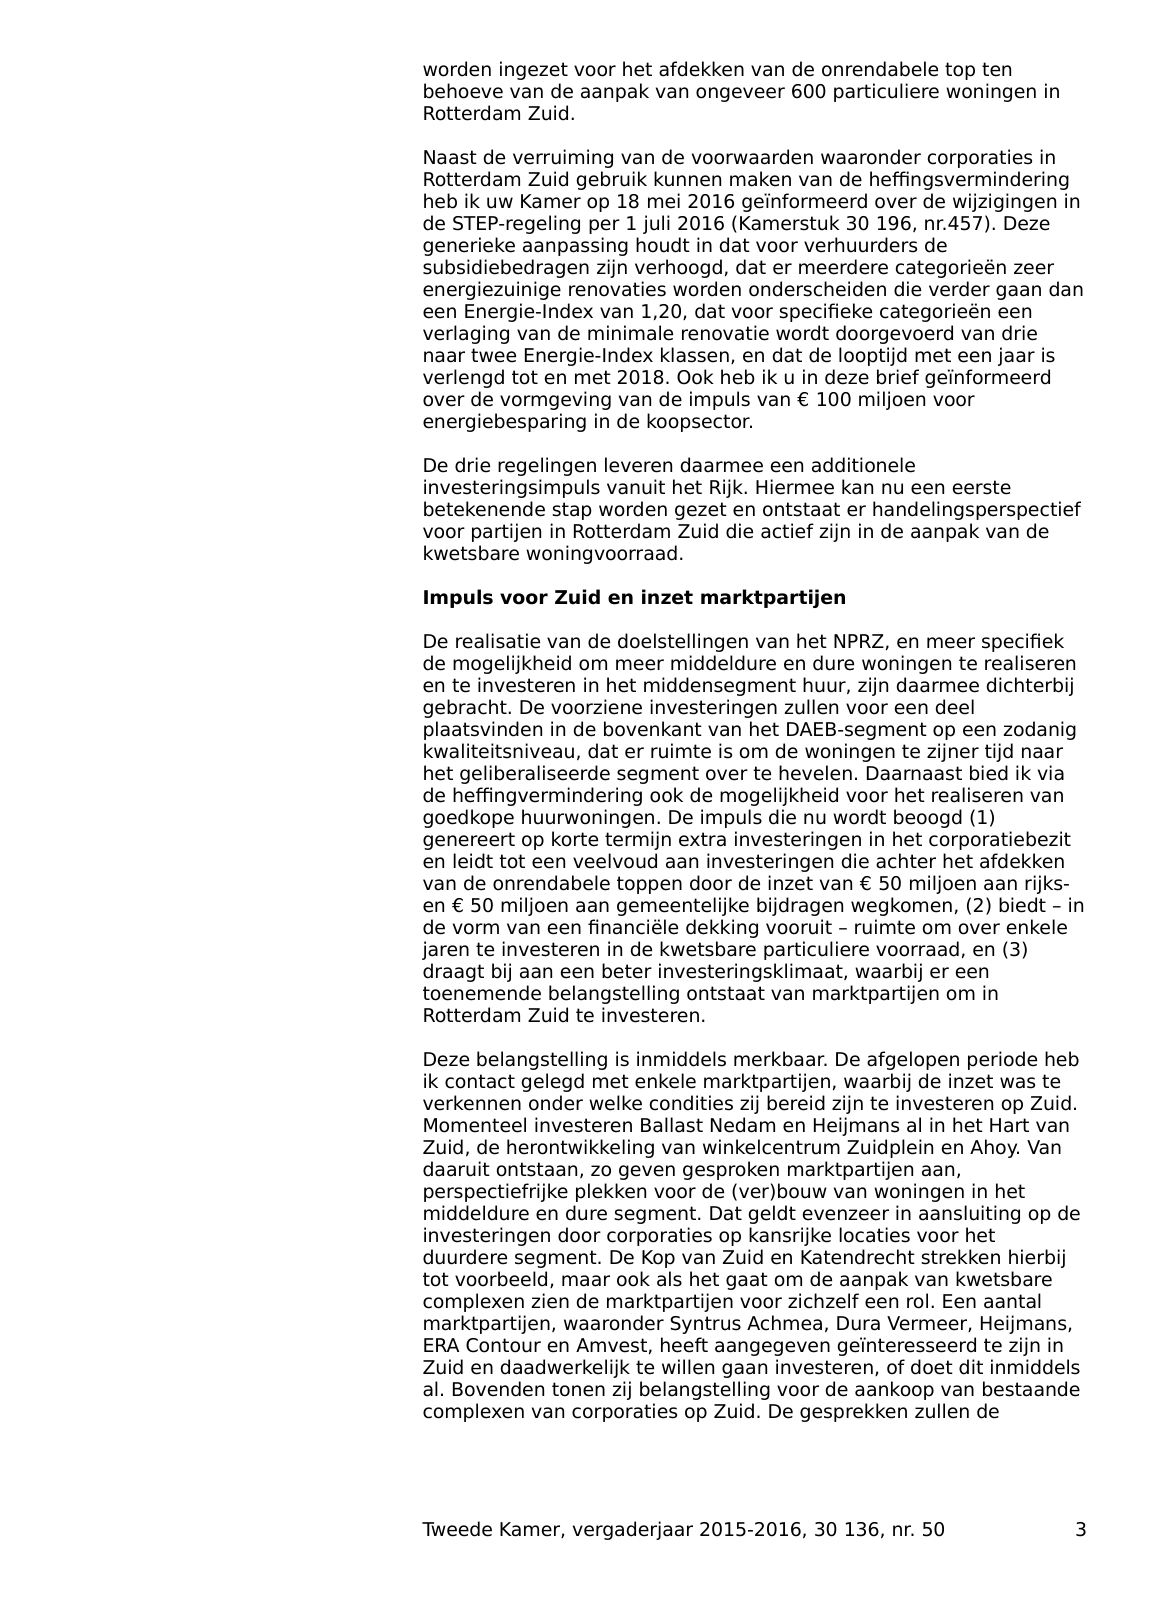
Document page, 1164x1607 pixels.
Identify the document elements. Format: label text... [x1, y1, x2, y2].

text Naast de verruiming van de voorwaarden waaronder corporaties in Rotterdam Zuid gebruik kunnen maken van de heffingsvermindering heb ik uw Kamer op 18 mei 2016 geïnformeerd over de wijzigingen in de STEP-regeling per 1 juli 2016 (Kamerstuk 30 196, nr.457). Deze generieke aanpassing houdt in dat voor verhuurders de subsidiebedragen zijn verhoogd, dat er meerdere categorieën zeer energiezuinige renovaties worden onderscheiden die verder gaan dan een Energie-Index van 1,20, dat voor specifieke categorieën een verlaging van de minimale renovatie wordt doorgevoerd van drie naar twee Energie-Index klassen, en dat de looptijd met een jaar is verlengd tot en met 2018. Ook heb ik u in deze brief geïnformeerd over de vormgeving van de impuls van € 100 miljoen voor energiebesparing in de koopsector. [422, 147, 1087, 433]
text De drie regelingen leveren daarmee een additionele investeringsimpuls vanuit het Rijk. Hiermee kan nu een eerste betekenende stap worden gezet en ontstaat er handelingsperspectief voor partijen in Rotterdam Zuid die actief zijn in de aanpak van de kwetsbare woningvoorraad. [422, 455, 1087, 565]
text Deze belangstelling is inmiddels merkbaar. De afgelopen periode heb ik contact gelegd met enkele marktpartijen, waarbij de inzet was te verkennen onder welke condities zij bereid zijn te investeren op Zuid. Momenteel investeren Ballast Nedam en Heijmans al in het Hart van Zuid, de herontwikkeling van winkelcentrum Zuidplein en Ahoy. Van daaruit ontstaan, zo geven gesproken marktpartijen aan, perspectiefrijke plekken voor de (ver)bouw van woningen in het middeldure en dure segment. Dat geldt evenzeer in aansluiting op de investeringen door corporaties op kansrijke locaties voor het duurdere segment. De Kop van Zuid en Katendrecht strekken hierbij tot voorbeeld, maar ook als het gaat om de aanpak van kwetsbare complexen zien de marktpartijen voor zichzelf een rol. Een aantal marktpartijen, waaronder Syntrus Achmea, Dura Vermeer, Heijmans, ERA Contour en Amvest, heeft aangegeven geïnteresseerd te zijn in Zuid en daadwerkelijk te willen gaan investeren, of doet dit inmiddels al. Bovenden tonen zij belangstelling voor de aankoop van bestaande complexen van corporaties op Zuid. De gesprekken zullen de [422, 1049, 1087, 1423]
text De realisatie van de doelstellingen van het NPRZ, en meer specifiek de mogelijkheid om meer middeldure en dure woningen te realiseren en te investeren in het middensegment huur, zijn daarmee dichterbij gebracht. De voorziene investeringen zullen voor een deel plaatsvinden in de bovenkant van het DAEB-segment op een zodanig kwaliteitsniveau, dat er ruimte is om de woningen te zijner tijd naar het geliberaliseerde segment over te hevelen. Daarnaast bied ik via de heffingvermindering ook de mogelijkheid voor het realiseren van goedkope huurwoningen. De impuls die nu wordt beoogd (1) genereert op korte termijn extra investeringen in het corporatiebezit en leidt tot een veelvoud aan investeringen die achter het afdekken van de onrendabele toppen door de inzet van € 50 miljoen aan rijks- en € 50 miljoen aan gemeentelijke bijdragen wegkomen, (2) biedt – in de vorm van een financiële dekking vooruit – ruimte om over enkele jaren te investeren in de kwetsbare particuliere voorraad, en (3) draagt bij aan een beter investeringsklimaat, waarbij er een toenemende belangstelling ontstaat van marktpartijen om in Rotterdam Zuid te investeren. [422, 631, 1087, 1027]
subtitle Impuls voor Zuid en inzet marktpartijen [422, 587, 1087, 609]
text worden ingezet voor het afdekken van de onrendabele top ten behoeve van de aanpak van ongeveer 600 particuliere woningen in Rotterdam Zuid. [422, 59, 1087, 125]
